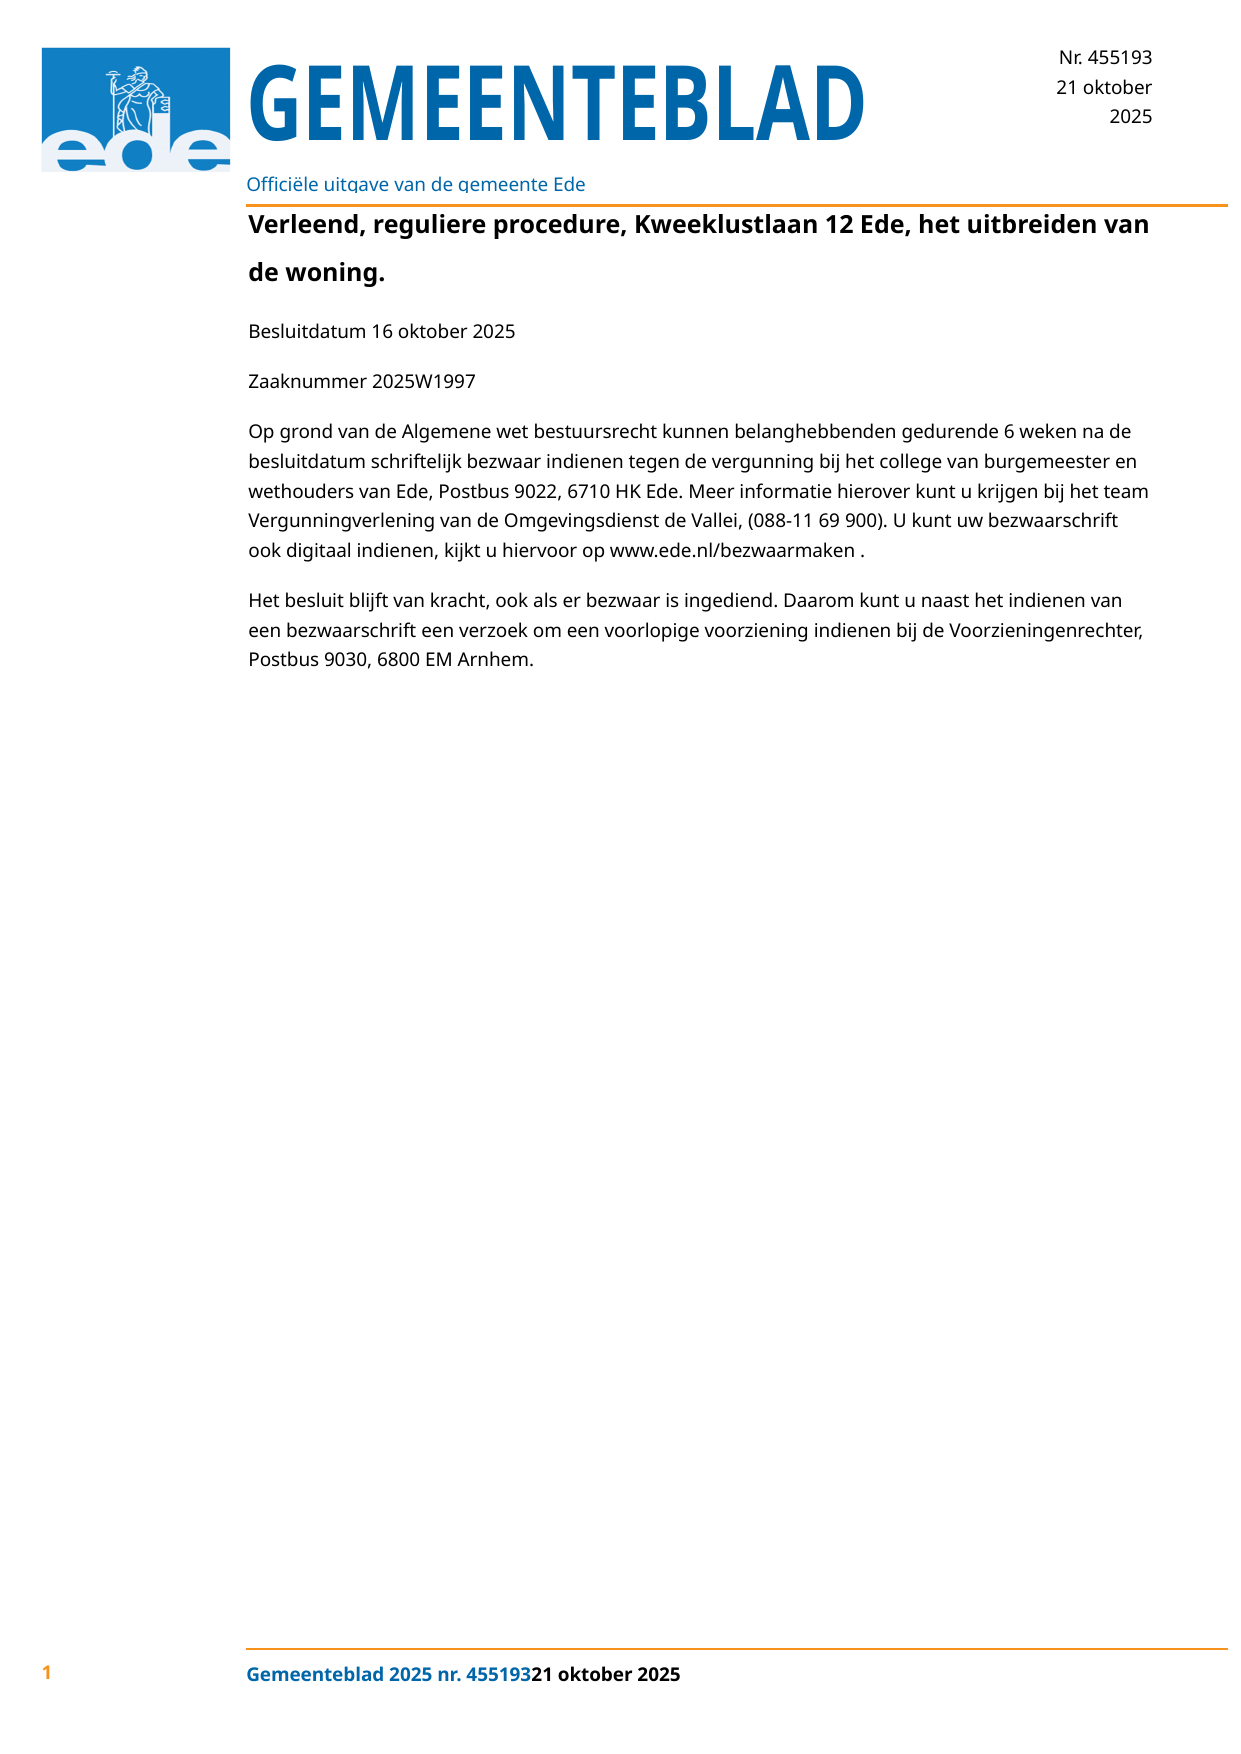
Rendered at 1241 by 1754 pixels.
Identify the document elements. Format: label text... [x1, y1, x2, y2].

text Verleend, reguliere procedure, Kweeklustlaan 12 Ede, het uitbreiden van de woning. [248, 207, 1152, 288]
text Besluitdatum 16 oktober 2025 [248, 318, 1152, 344]
picture [41, 47, 231, 172]
text Op grond van de Algemene wet bestuursrecht kunnen belanghebbenden gedurende 6 weken na de besluitdatum schriftelijk bezwaar indienen tegen de vergunning bij het college van burgemeester en wethouders van Ede, Postbus 9022, 6710 HK Ede. Meer informatie hierover kunt u krijgen bij het team Vergunningverlening van de Omgevingsdienst de Vallei, (088-11 69 900). U kunt uw bezwaarschrift ook digitaal indienen, kijkt u hiervoor op www.ede.nl/bezwaarmaken . [248, 419, 1152, 563]
text Het besluit blijft van kracht, ook als er bezwaar is ingediend. Daarom kunt u naast het indienen van een bezwaarschrift een verzoek om een voorlopige voorziening indienen bij de Voorzieningenrechter, Postbus 9030, 6800 EM Arnhem. [248, 587, 1152, 672]
text Zaaknummer 2025W1997 [248, 368, 1152, 394]
